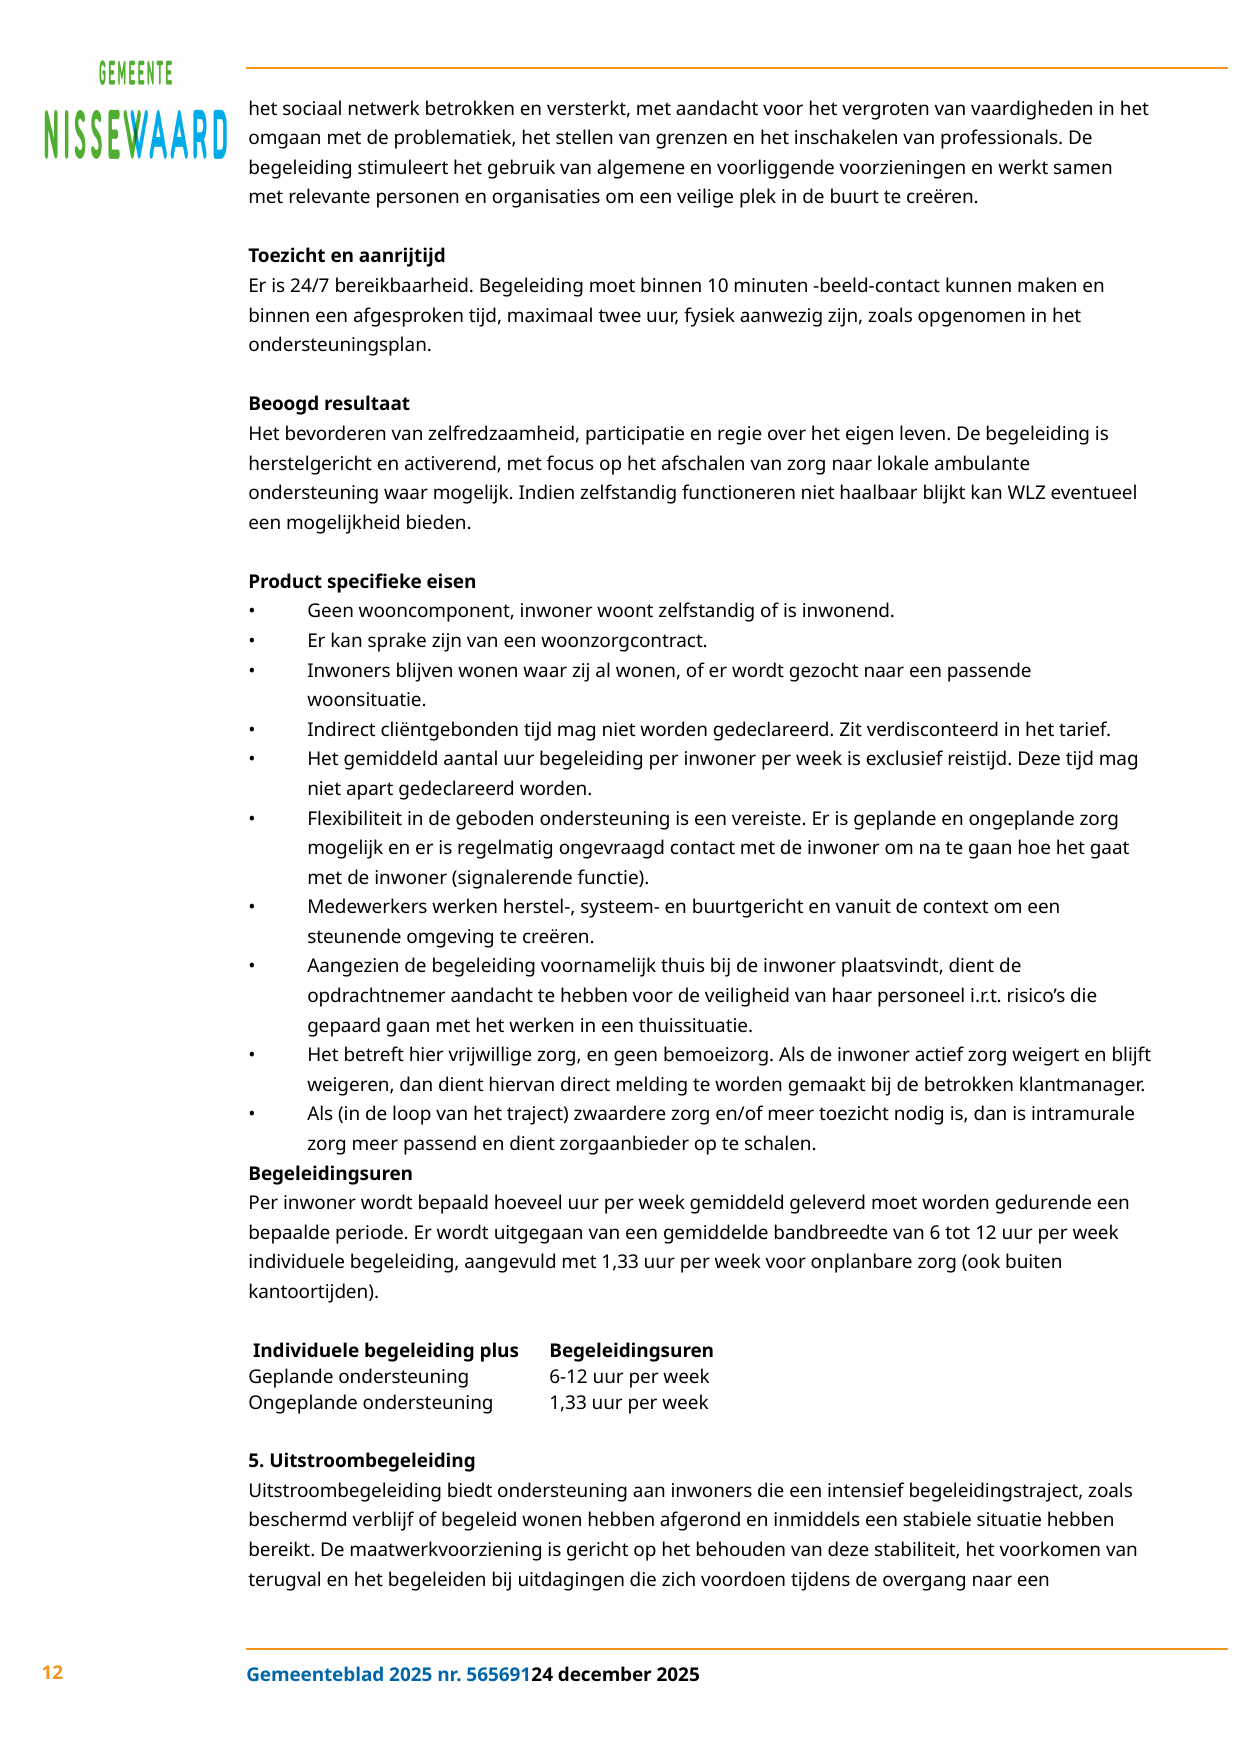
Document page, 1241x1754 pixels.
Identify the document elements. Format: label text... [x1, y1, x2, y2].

text Beoogd resultaat [248, 391, 1152, 416]
table_cell Ongeplande ondersteuning [248, 1389, 549, 1414]
text Per inwoner wordt bepaald hoeveel uur per week gemiddeld geleverd moet worden gedurende een bepaalde periode. Er wordt uitgegaan van een gemiddelde bandbreedte van 6 tot 12 uur per week individuele begeleiding, aangevuld met 1,33 uur per week voor onplanbare zorg (ook buiten kantoortijden). [248, 1189, 1152, 1304]
text Begeleidingsuren [248, 1160, 1152, 1186]
text 5. Uitstroombegeleiding [248, 1447, 1152, 1473]
list Er kan sprake zijn van een woonzorgcontract. [248, 627, 1152, 653]
table_cell Geplande ondersteuning [248, 1363, 549, 1389]
picture [41, 47, 231, 172]
list Het gemiddeld aantal uur begeleiding per inwoner per week is exclusief reistijd. Deze tijd mag niet apart gedeclareerd worden. [248, 746, 1152, 801]
text Uitstroombegeleiding biedt ondersteuning aan inwoners die een intensief begeleidingstraject, zoals beschermd verblijf of begeleid wonen hebben afgerond en inmiddels een stabiele situatie hebben bereikt. De maatwerkvoorziening is gericht op het behouden van deze stabiliteit, het voorkomen van terugval en het begeleiden bij uitdagingen die zich voordoen tijdens de overgang naar een [248, 1477, 1152, 1591]
text het sociaal netwerk betrokken en versterkt, met aandacht voor het vergroten van vaardigheden in het omgaan met de problematiek, het stellen van grenzen en het inschakelen van professionals. De begeleiding stimuleert het gebruik van algemene en voorliggende voorzieningen en werkt samen met relevante personen en organisaties om een veilige plek in de buurt te creëren. [248, 95, 1152, 209]
table_cell 6-12 uur per week [549, 1363, 1152, 1389]
list Het betreft hier vrijwillige zorg, en geen bemoeizorg. Als de inwoner actief zorg weigert en blijft weigeren, dan dient hiervan direct melding te worden gemaakt bij de betrokken klantmanager. [248, 1041, 1152, 1097]
text Product specifieke eisen [248, 568, 1152, 594]
text Het bevorderen van zelfredzaamheid, participatie en regie over het eigen leven. De begeleiding is herstelgericht en activerend, met focus op het afschalen van zorg naar lokale ambulante ondersteuning waar mogelijk. Indien zelfstandig functioneren niet haalbaar blijkt kan WLZ eventueel een mogelijkheid bieden. [248, 420, 1152, 535]
list Geen wooncomponent, inwoner woont zelfstandig of is inwonend. [248, 598, 1152, 623]
text Toezicht en aanrijtijd [248, 243, 1152, 268]
list Medewerkers werken herstel-, systeem- en buurtgericht en vanuit de context om een steunende omgeving te creëren. [248, 893, 1152, 949]
list Indirect cliëntgebonden tijd mag niet worden gedeclareerd. Zit verdisconteerd in het tarief. [248, 716, 1152, 742]
list Aangezien de begeleiding voornamelijk thuis bij de inwoner plaatsvindt, dient de opdrachtnemer aandacht te hebben voor de veiligheid van haar personeel i.r.t. risico’s die gepaard gaan met het werken in een thuissituatie. [248, 953, 1152, 1038]
text Er is 24/7 bereikbaarheid. Begeleiding moet binnen 10 minuten -beeld-contact kunnen maken en binnen een afgesproken tijd, maximaal twee uur, fysiek aanwezig zijn, zoals opgenomen in het ondersteuningsplan. [248, 272, 1152, 357]
list Flexibiliteit in de geboden ondersteuning is een vereiste. Er is geplande en ongeplande zorg mogelijk en er is regelmatig ongevraagd contact met de inwoner om na te gaan hoe het gaat met de inwoner (signalerende functie). [248, 805, 1152, 890]
table_header Individuele begeleiding plus [248, 1338, 549, 1363]
table_header Begeleidingsuren [549, 1338, 1152, 1363]
list Als (in de loop van het traject) zwaardere zorg en/of meer toezicht nodig is, dan is intramurale zorg meer passend en dient zorgaanbieder op te schalen. [248, 1101, 1152, 1156]
table_cell 1,33 uur per week [549, 1389, 1152, 1414]
list Inwoners blijven wonen waar zij al wonen, of er wordt gezocht naar een passende woonsituatie. [248, 657, 1152, 712]
